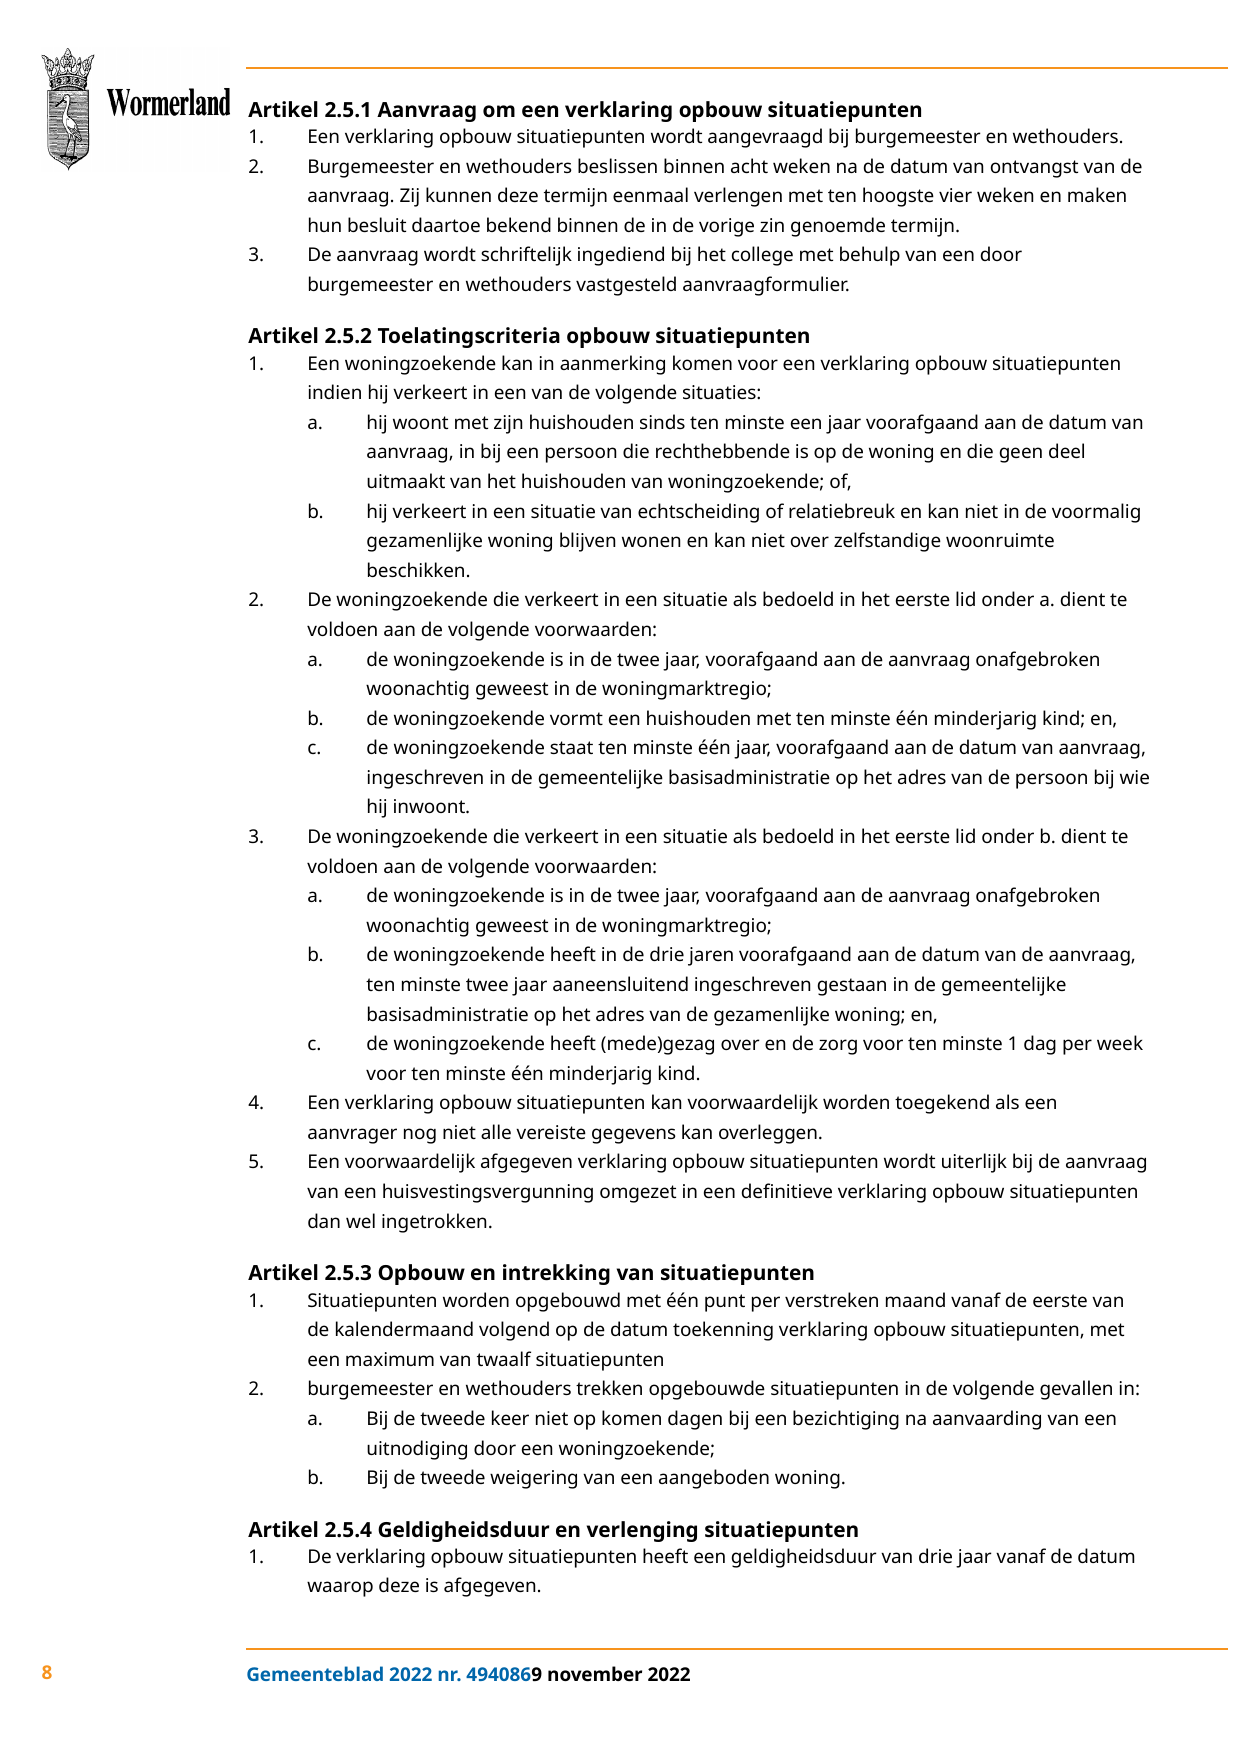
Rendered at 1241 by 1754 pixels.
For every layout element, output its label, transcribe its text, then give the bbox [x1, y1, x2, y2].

list hij verkeert in een situatie van echtscheiding of relatiebreuk en kan niet in de voormalig gezamenlijke woning blijven wonen en kan niet over zelfstandige woonruimte beschikken. [307, 498, 1152, 583]
list de woningzoekende heeft (mede)gezag over en de zorg voor ten minste 1 dag per week voor ten minste één minderjarig kind. [307, 1030, 1152, 1086]
list hij woont met zijn huishouden sinds ten minste een jaar voorafgaand aan de datum van aanvraag, in bij een persoon die rechthebbende is op de woning en die geen deel uitmaakt van het huishouden van woningzoekende; of, [307, 409, 1152, 494]
list de woningzoekende staat ten minste één jaar, voorafgaand aan de datum van aanvraag, ingeschreven in de gemeentelijke basisadministratie op het adres van de persoon bij wie hij inwoont. [307, 734, 1152, 819]
list de woningzoekende is in de twee jaar, voorafgaand aan de aanvraag onafgebroken woonachtig geweest in de woningmarktregio; [307, 646, 1152, 701]
text Artikel 2.5.4 Geldigheidsduur en verlenging situatiepunten [248, 1515, 1152, 1543]
text Artikel 2.5.2 Toelatingscriteria opbouw situatiepunten [248, 322, 1152, 350]
list Bij de tweede weigering van een aangeboden woning. [307, 1464, 1152, 1490]
list Bij de tweede keer niet op komen dagen bij een bezichtiging na aanvaarding van een uitnodiging door een woningzoekende; [307, 1405, 1152, 1460]
picture [41, 47, 231, 172]
list de woningzoekende is in de twee jaar, voorafgaand aan de aanvraag onafgebroken woonachtig geweest in de woningmarktregio; [307, 882, 1152, 938]
text Artikel 2.5.1 Aanvraag om een verklaring opbouw situatiepunten [248, 95, 1152, 123]
list De aanvraag wordt schriftelijk ingediend bij het college met behulp van een door burgemeester en wethouders vastgesteld aanvraagformulier. [248, 242, 1152, 297]
list De verklaring opbouw situatiepunten heeft een geldigheidsduur van drie jaar vanaf de datum waarop deze is afgegeven. [248, 1543, 1152, 1598]
list Burgemeester en wethouders beslissen binnen acht weken na de datum van ontvangst van de aanvraag. Zij kunnen deze termijn eenmaal verlengen met ten hoogste vier weken en maken hun besluit daartoe bekend binnen de in de vorige zin genoemde termijn. [248, 153, 1152, 238]
list de woningzoekende heeft in de drie jaren voorafgaand aan de datum van de aanvraag, ten minste twee jaar aaneensluitend ingeschreven gestaan in de gemeentelijke basisadministratie op het adres van de gezamenlijke woning; en, [307, 942, 1152, 1027]
list de woningzoekende vormt een huishouden met ten minste één minderjarig kind; en, [307, 705, 1152, 731]
list Een voorwaardelijk afgegeven verklaring opbouw situatiepunten wordt uiterlijk bij de aanvraag van een huisvestingsvergunning omgezet in een definitieve verklaring opbouw situatiepunten dan wel ingetrokken. [248, 1149, 1152, 1234]
list Situatiepunten worden opgebouwd met één punt per verstreken maand vanaf de eerste van de kalendermaand volgend op de datum toekenning verklaring opbouw situatiepunten, met een maximum van twaalf situatiepunten [248, 1287, 1152, 1372]
list burgemeester en wethouders trekken opgebouwde situatiepunten in de volgende gevallen in: [248, 1376, 1152, 1401]
text Artikel 2.5.3 Opbouw en intrekking van situatiepunten [248, 1258, 1152, 1287]
list De woningzoekende die verkeert in een situatie als bedoeld in het eerste lid onder b. dient te voldoen aan de volgende voorwaarden: [248, 823, 1152, 879]
list Een verklaring opbouw situatiepunten kan voorwaardelijk worden toegekend als een aanvrager nog niet alle vereiste gegevens kan overleggen. [248, 1089, 1152, 1145]
list Een verklaring opbouw situatiepunten wordt aangevraagd bij burgemeester en wethouders. [248, 123, 1152, 149]
list Een woningzoekende kan in aanmerking komen voor een verklaring opbouw situatiepunten indien hij verkeert in een van de volgende situaties: [248, 350, 1152, 405]
list De woningzoekende die verkeert in een situatie als bedoeld in het eerste lid onder a. dient te voldoen aan de volgende voorwaarden: [248, 587, 1152, 642]
